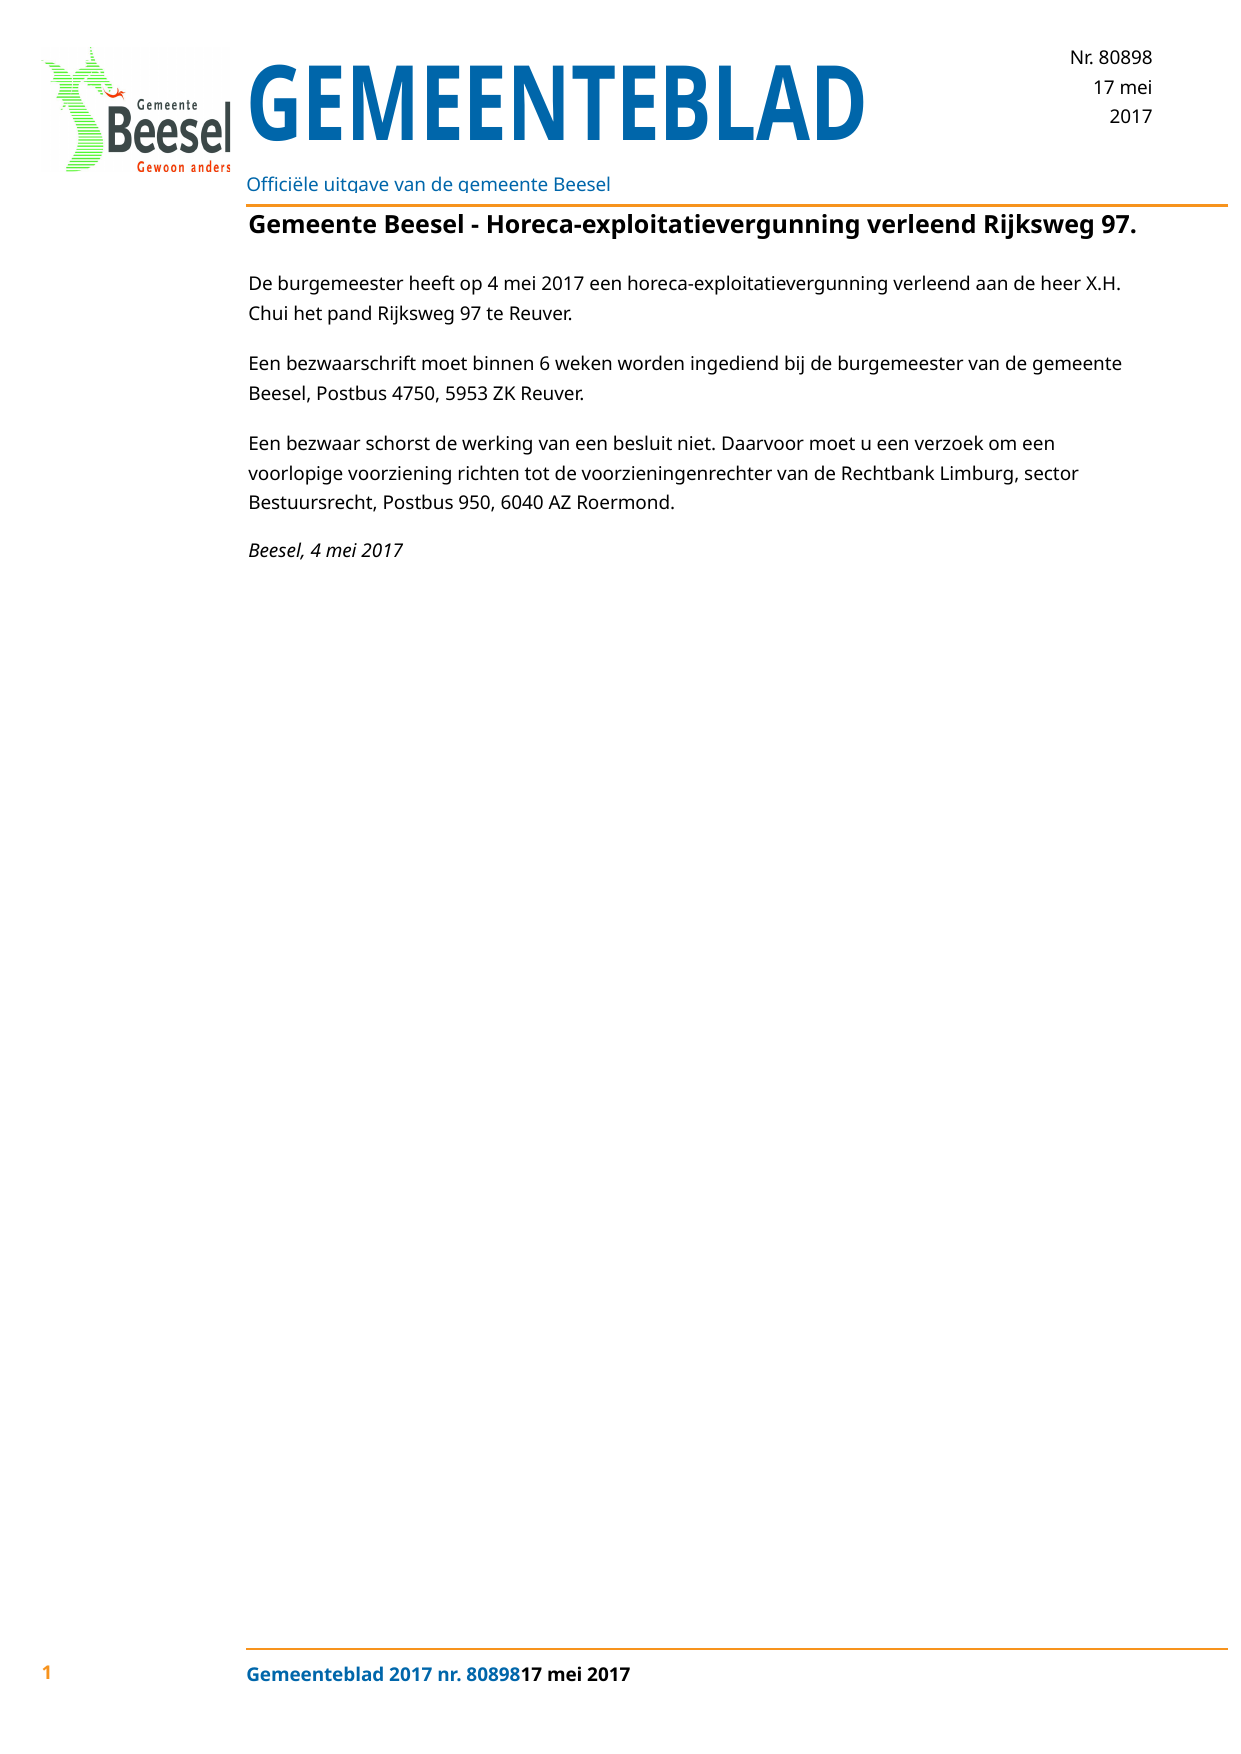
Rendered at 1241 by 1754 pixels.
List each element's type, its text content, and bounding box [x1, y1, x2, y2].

text Beesel, 4 mei 2017 [248, 537, 1152, 563]
text Een bezwaarschrift moet binnen 6 weken worden ingediend bij de burgemeester van de gemeente Beesel, Postbus 4750, 5953 ZK Reuver. [248, 350, 1152, 406]
picture [41, 47, 231, 172]
text Gemeente Beesel - Horeca-exploitatievergunning verleend Rijksweg 97. [248, 207, 1152, 241]
text De burgemeester heeft op 4 mei 2017 een horeca-exploitatievergunning verleend aan de heer X.H. Chui het pand Rijksweg 97 te Reuver. [248, 270, 1152, 326]
text Een bezwaar schorst de werking van een besluit niet. Daarvoor moet u een verzoek om een voorlopige voorziening richten tot de voorzieningenrechter van de Rechtbank Limburg, sector Bestuursrecht, Postbus 950, 6040 AZ Roermond. [248, 430, 1152, 515]
